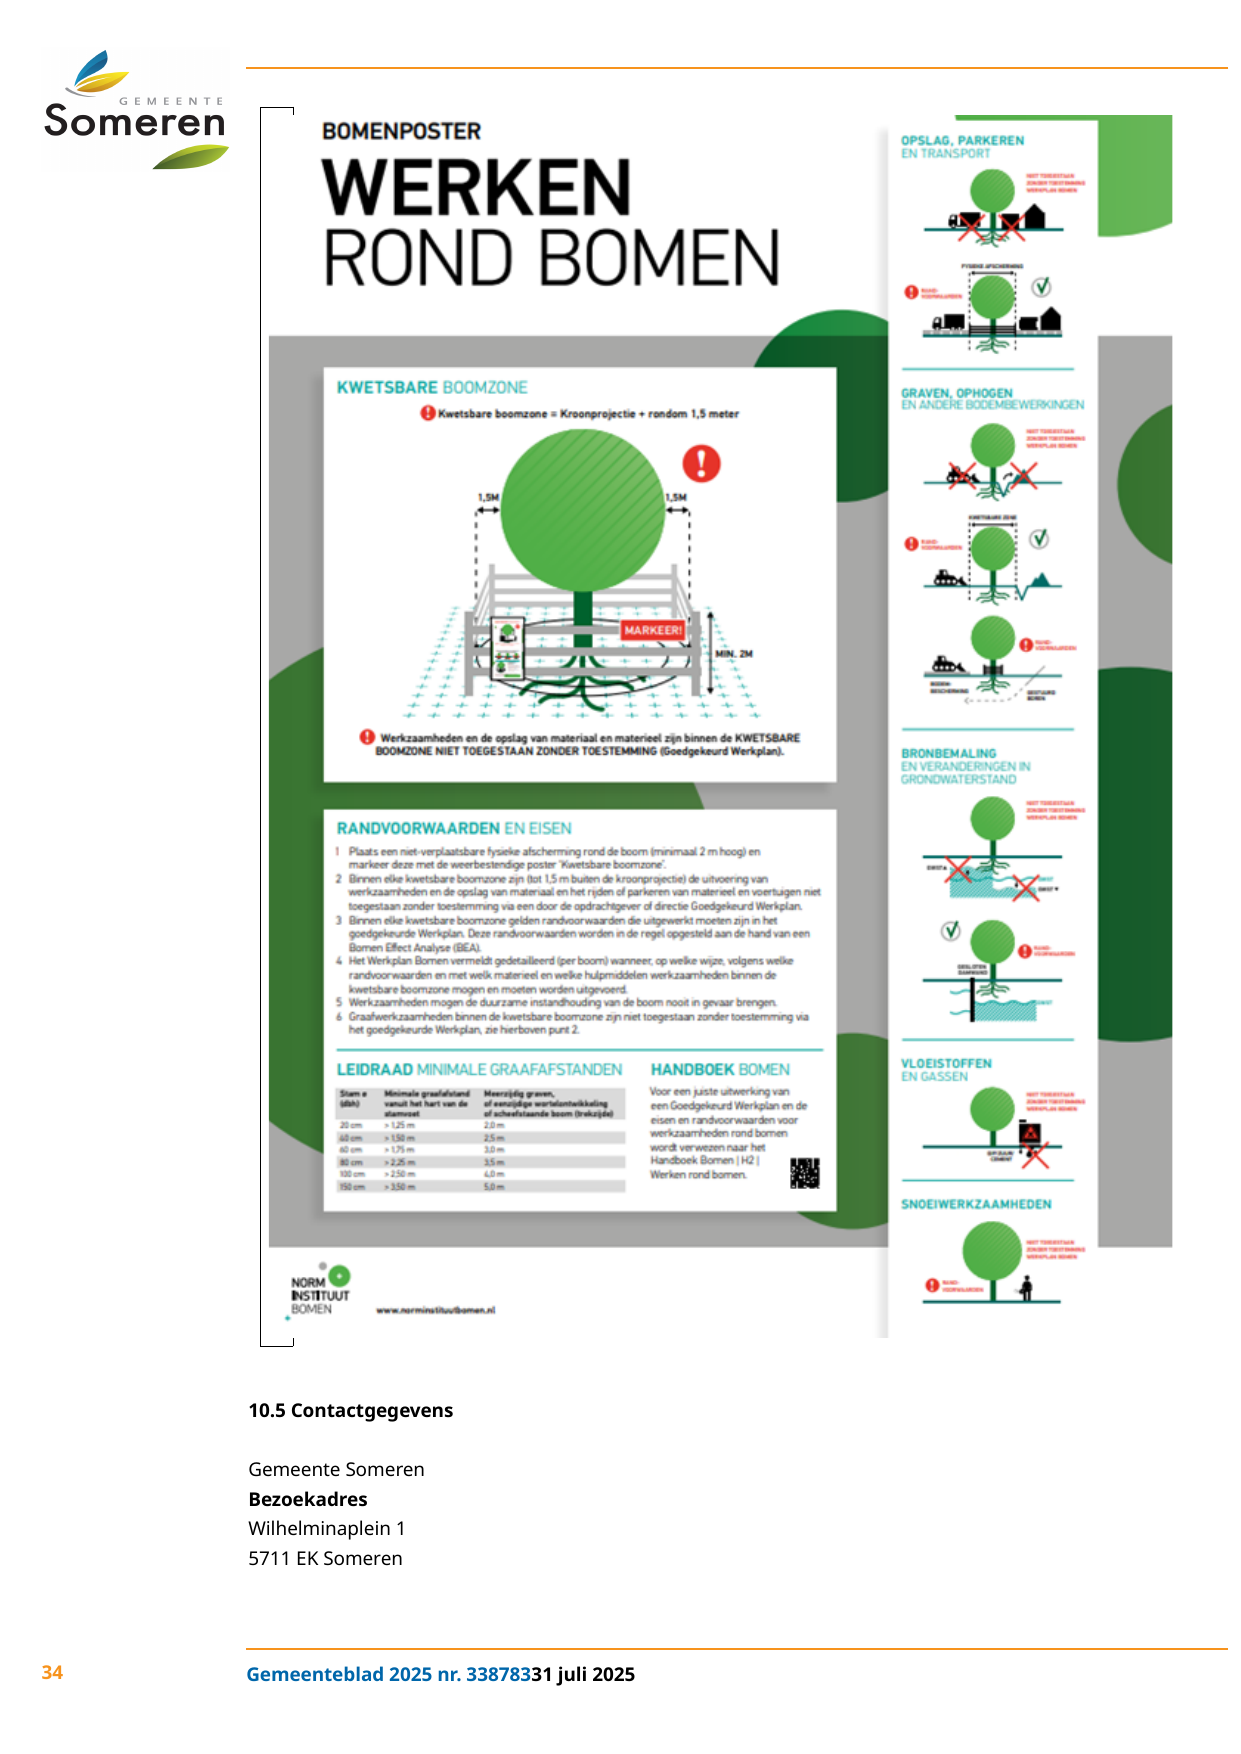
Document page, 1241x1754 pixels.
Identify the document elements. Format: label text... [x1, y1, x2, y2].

picture [41, 47, 231, 172]
text Bezoekadres [248, 1486, 1152, 1512]
text Wilhelminaplein 1 [248, 1516, 1152, 1541]
picture [268, 115, 1173, 1338]
text 5711 EK Someren [248, 1545, 1152, 1571]
text Gemeente Someren [248, 1456, 1152, 1482]
text 10.5 Contactgegevens [248, 1397, 1152, 1423]
